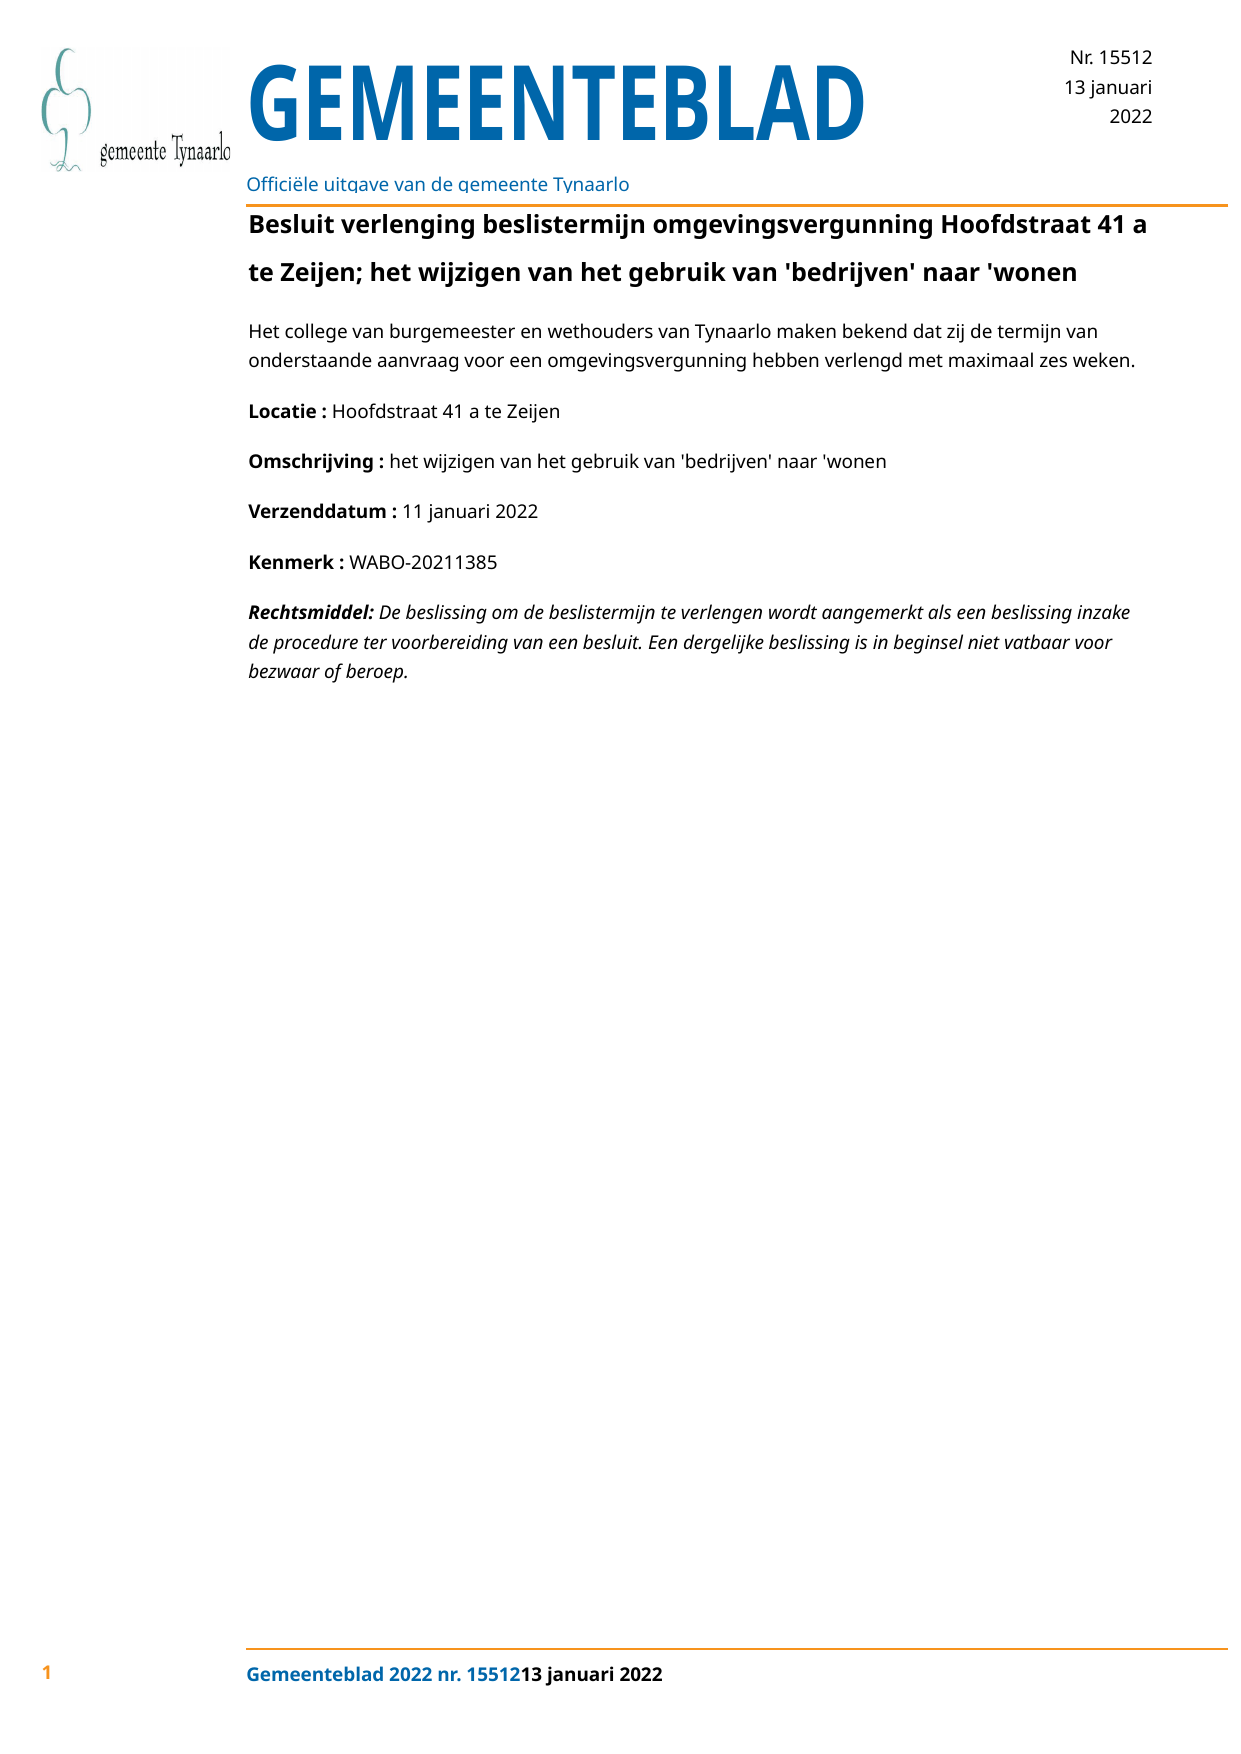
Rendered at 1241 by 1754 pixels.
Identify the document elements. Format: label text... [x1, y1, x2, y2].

text Rechtsmiddel: De beslissing om de beslistermijn te verlengen wordt aangemerkt als een beslissing inzake de procedure ter voorbereiding van een besluit. Een dergelijke beslissing is in beginsel niet vatbaar voor bezwaar of beroep. [248, 599, 1152, 684]
text Locatie : Hoofdstraat 41 a te Zeijen [248, 398, 1152, 424]
text Besluit verlenging beslistermijn omgevingsvergunning Hoofdstraat 41 a te Zeijen; het wijzigen van het gebruik van 'bedrijven' naar 'wonen [248, 207, 1152, 288]
text Verzenddatum : 11 januari 2022 [248, 499, 1152, 524]
text Kenmerk : WABO-20211385 [248, 549, 1152, 575]
picture [41, 47, 231, 172]
text Omschrijving : het wijzigen van het gebruik van 'bedrijven' naar 'wonen [248, 448, 1152, 474]
text Het college van burgemeester en wethouders van Tynaarlo maken bekend dat zij de termijn van onderstaande aanvraag voor een omgevingsvergunning hebben verlengd met maximaal zes weken. [248, 318, 1152, 373]
